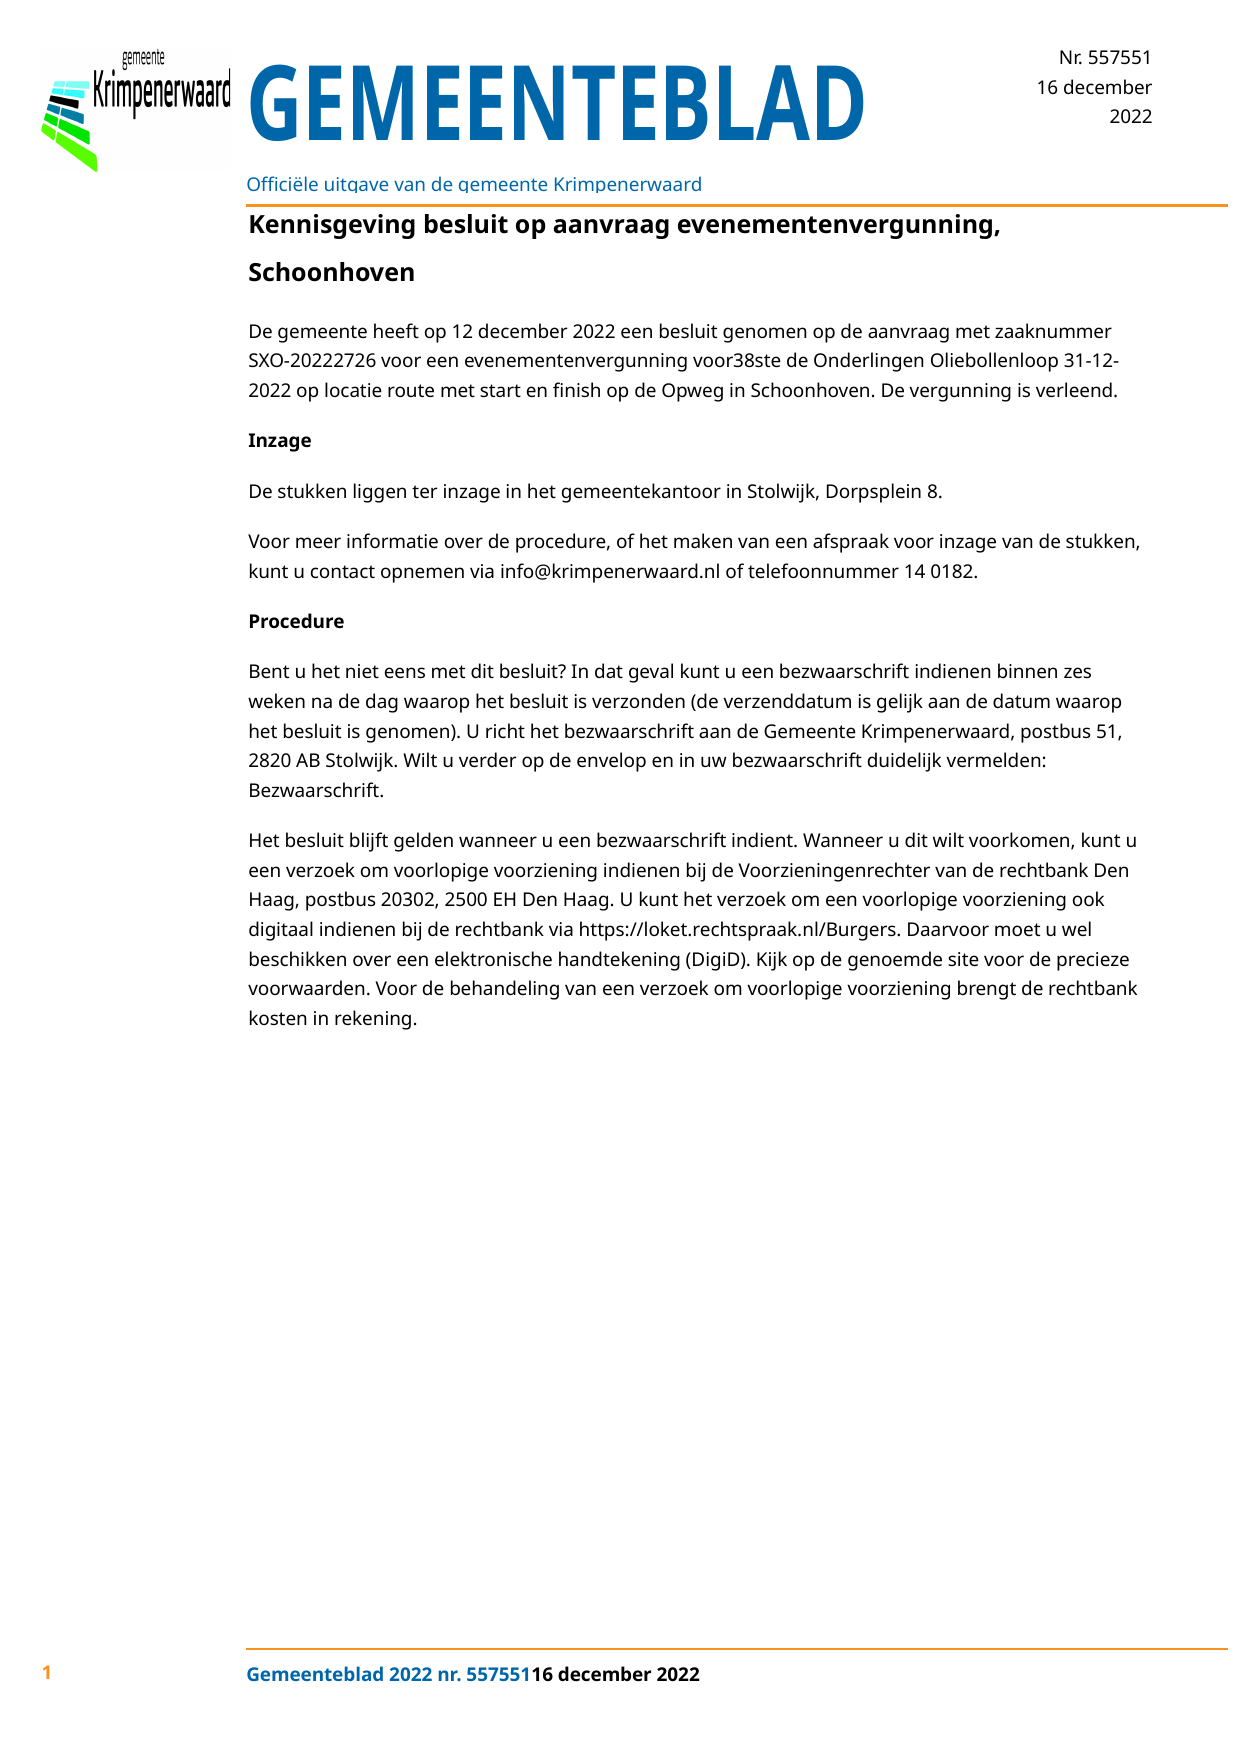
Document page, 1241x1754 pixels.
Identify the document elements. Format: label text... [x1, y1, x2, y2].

text Kennisgeving besluit op aanvraag evenementenvergunning, Schoonhoven [248, 207, 1152, 288]
text De gemeente heeft op 12 december 2022 een besluit genomen op de aanvraag met zaaknummer SXO-20222726 voor een evenementenvergunning voor38ste de Onderlingen Oliebollenloop 31-12-2022 op locatie route met start en finish op de Opweg in Schoonhoven. De vergunning is verleend. [248, 318, 1152, 403]
text De stukken liggen ter inzage in het gemeentekantoor in Stolwijk, Dorpsplein 8. [248, 478, 1152, 504]
picture [41, 47, 231, 172]
text Voor meer informatie over de procedure, of het maken van een afspraak voor inzage van de stukken, kunt u contact opnemen via info@krimpenerwaard.nl of telefoonnummer 14 0182. [248, 528, 1152, 584]
text Procedure [248, 608, 1152, 634]
text Bent u het niet eens met dit besluit? In dat geval kunt u een bezwaarschrift indienen binnen zes weken na de dag waarop het besluit is verzonden (de verzenddatum is gelijk aan de datum waarop het besluit is genomen). U richt het bezwaarschrift aan de Gemeente Krimpenerwaard, postbus 51, 2820 AB Stolwijk. Wilt u verder op de envelop en in uw bezwaarschrift duidelijk vermelden: Bezwaarschrift. [248, 659, 1152, 803]
text Inzage [248, 427, 1152, 453]
text Het besluit blijft gelden wanneer u een bezwaarschrift indient. Wanneer u dit wilt voorkomen, kunt u een verzoek om voorlopige voorziening indienen bij de Voorzieningenrechter van de rechtbank Den Haag, postbus 20302, 2500 EH Den Haag. U kunt het verzoek om een voorlopige voorziening ook digitaal indienen bij de rechtbank via https://loket.rechtspraak.nl/Burgers. Daarvoor moet u wel beschikken over een elektronische handtekening (DigiD). Kijk op de genoemde site voor de precieze voorwaarden. Voor de behandeling van een verzoek om voorlopige voorziening brengt de rechtbank kosten in rekening. [248, 827, 1152, 1031]
